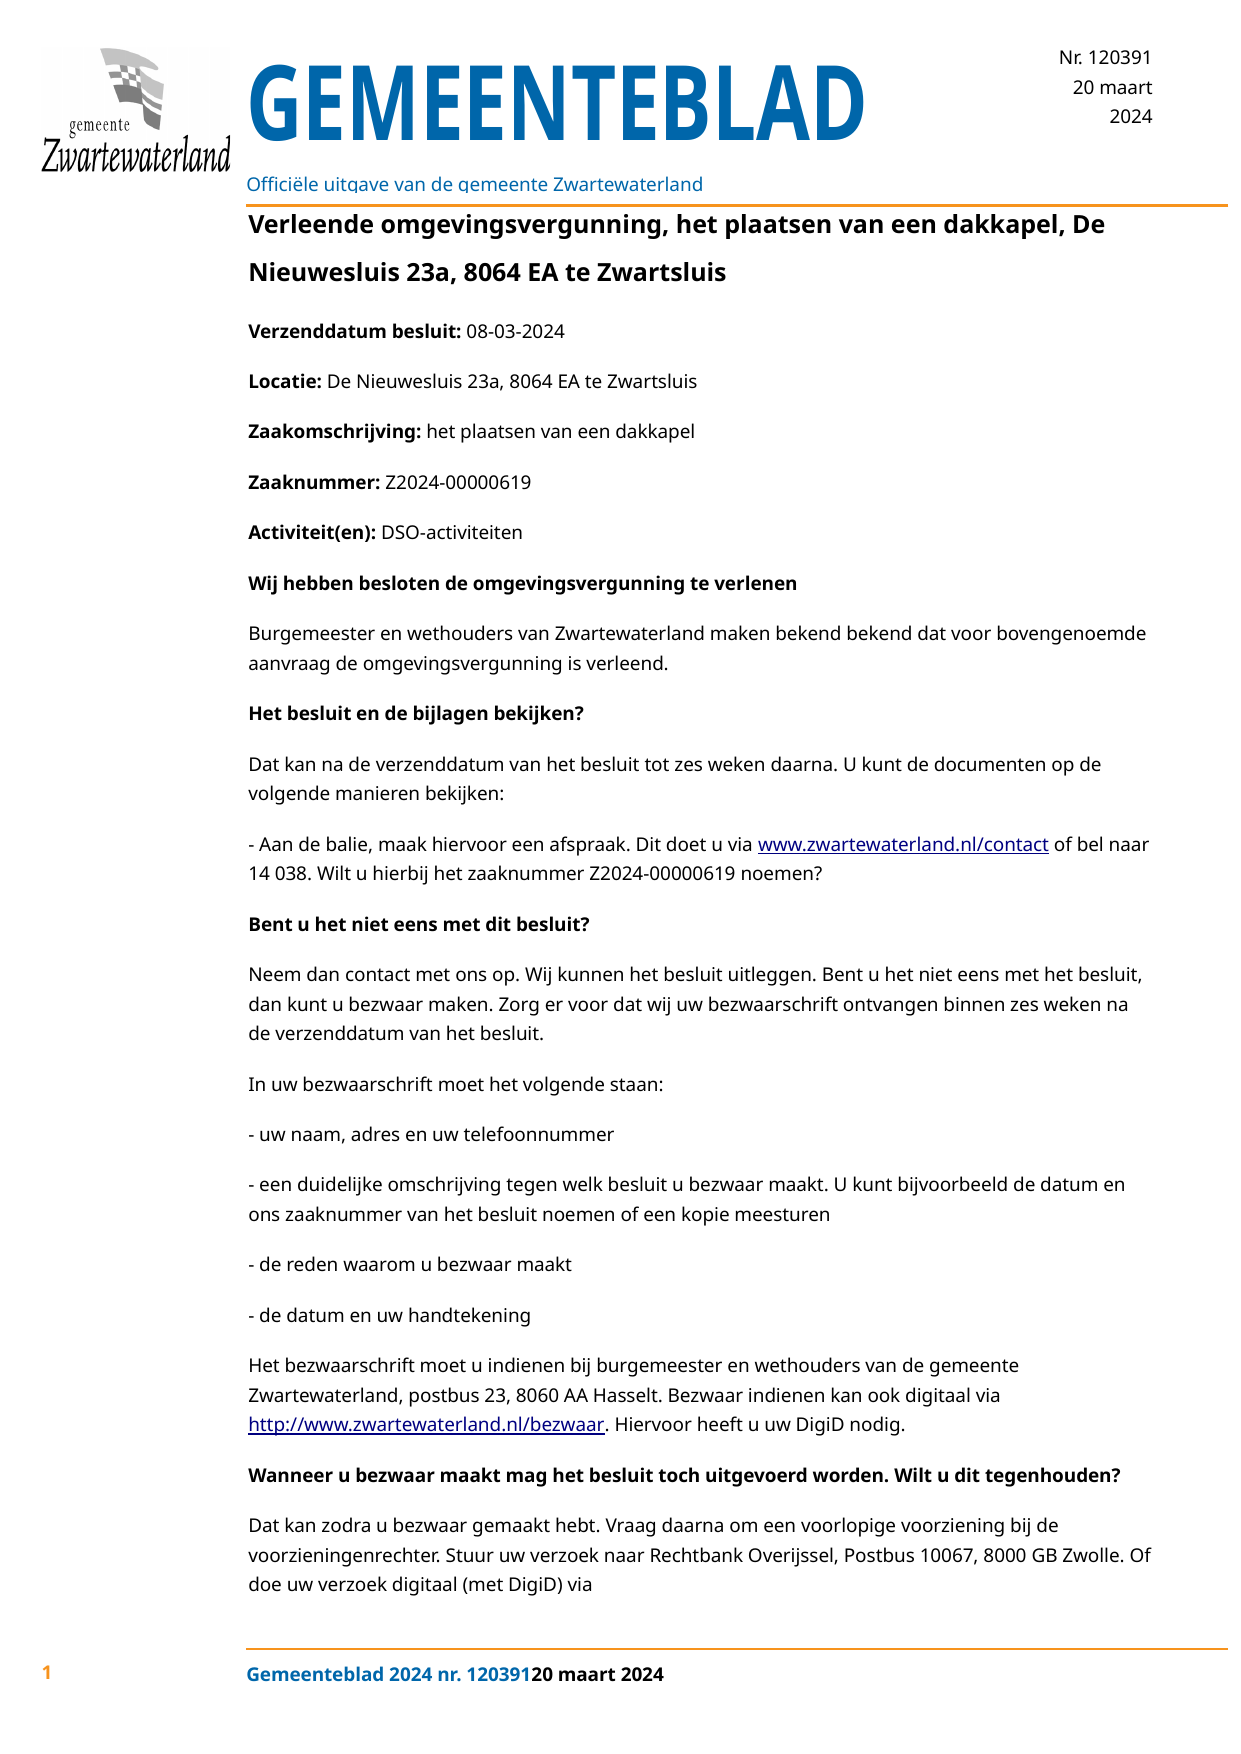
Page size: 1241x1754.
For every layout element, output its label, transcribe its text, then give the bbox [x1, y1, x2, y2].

text - de reden waarom u bezwaar maakt [248, 1252, 1152, 1277]
text Wij hebben besloten de omgevingsvergunning te verlenen [248, 570, 1152, 596]
text Activiteit(en): DSO-activiteiten [248, 519, 1152, 545]
text Bent u het niet eens met dit besluit? [248, 911, 1152, 937]
text Verzenddatum besluit: 08-03-2024 [248, 318, 1152, 344]
text Zaaknummer: Z2024-00000619 [248, 469, 1152, 495]
text Wanneer u bezwaar maakt mag het besluit toch uitgevoerd worden. Wilt u dit tegenhouden? [248, 1462, 1152, 1488]
text - een duidelijke omschrijving tegen welk besluit u bezwaar maakt. U kunt bijvoorbeeld de datum en ons zaaknummer van het besluit noemen of een kopie meesturen [248, 1172, 1152, 1227]
text Zaakomschrijving: het plaatsen van een dakkapel [248, 419, 1152, 444]
text - de datum en uw handtekening [248, 1302, 1152, 1328]
text Burgemeester en wethouders van Zwartewaterland maken bekend bekend dat voor bovengenoemde aanvraag de omgevingsvergunning is verleend. [248, 620, 1152, 676]
text Het besluit en de bijlagen bekijken? [248, 700, 1152, 726]
text - Aan de balie, maak hiervoor een afspraak. Dit doet u via www.zwartewaterland.nl/contact of bel naar 14 038. Wilt u hierbij het zaaknummer Z2024-00000619 noemen? [248, 831, 1152, 886]
text In uw bezwaarschrift moet het volgende staan: [248, 1071, 1152, 1097]
text Verleende omgevingsvergunning, het plaatsen van een dakkapel, De Nieuwesluis 23a, 8064 EA te Zwartsluis [248, 207, 1152, 288]
text Neem dan contact met ons op. Wij kunnen het besluit uitleggen. Bent u het niet eens met het besluit, dan kunt u bezwaar maken. Zorg er voor dat wij uw bezwaarschrift ontvangen binnen zes weken na de verzenddatum van het besluit. [248, 961, 1152, 1046]
picture [41, 47, 231, 172]
text Locatie: De Nieuwesluis 23a, 8064 EA te Zwartsluis [248, 368, 1152, 394]
text Dat kan zodra u bezwaar gemaakt hebt. Vraag daarna om een voorlopige voorziening bij de voorzieningenrechter. Stuur uw verzoek naar Rechtbank Overijssel, Postbus 10067, 8000 GB Zwolle. Of doe uw verzoek digitaal (met DigiD) via [248, 1512, 1152, 1597]
text Het bezwaarschrift moet u indienen bij burgemeester en wethouders van de gemeente Zwartewaterland, postbus 23, 8060 AA Hasselt. Bezwaar indienen kan ook digitaal via http://www.zwartewaterland.nl/bezwaar. Hiervoor heeft u uw DigiD nodig. [248, 1352, 1152, 1437]
text Dat kan na de verzenddatum van het besluit tot zes weken daarna. U kunt de documenten op de volgende manieren bekijken: [248, 751, 1152, 806]
text - uw naam, adres en uw telefoonnummer [248, 1121, 1152, 1147]
